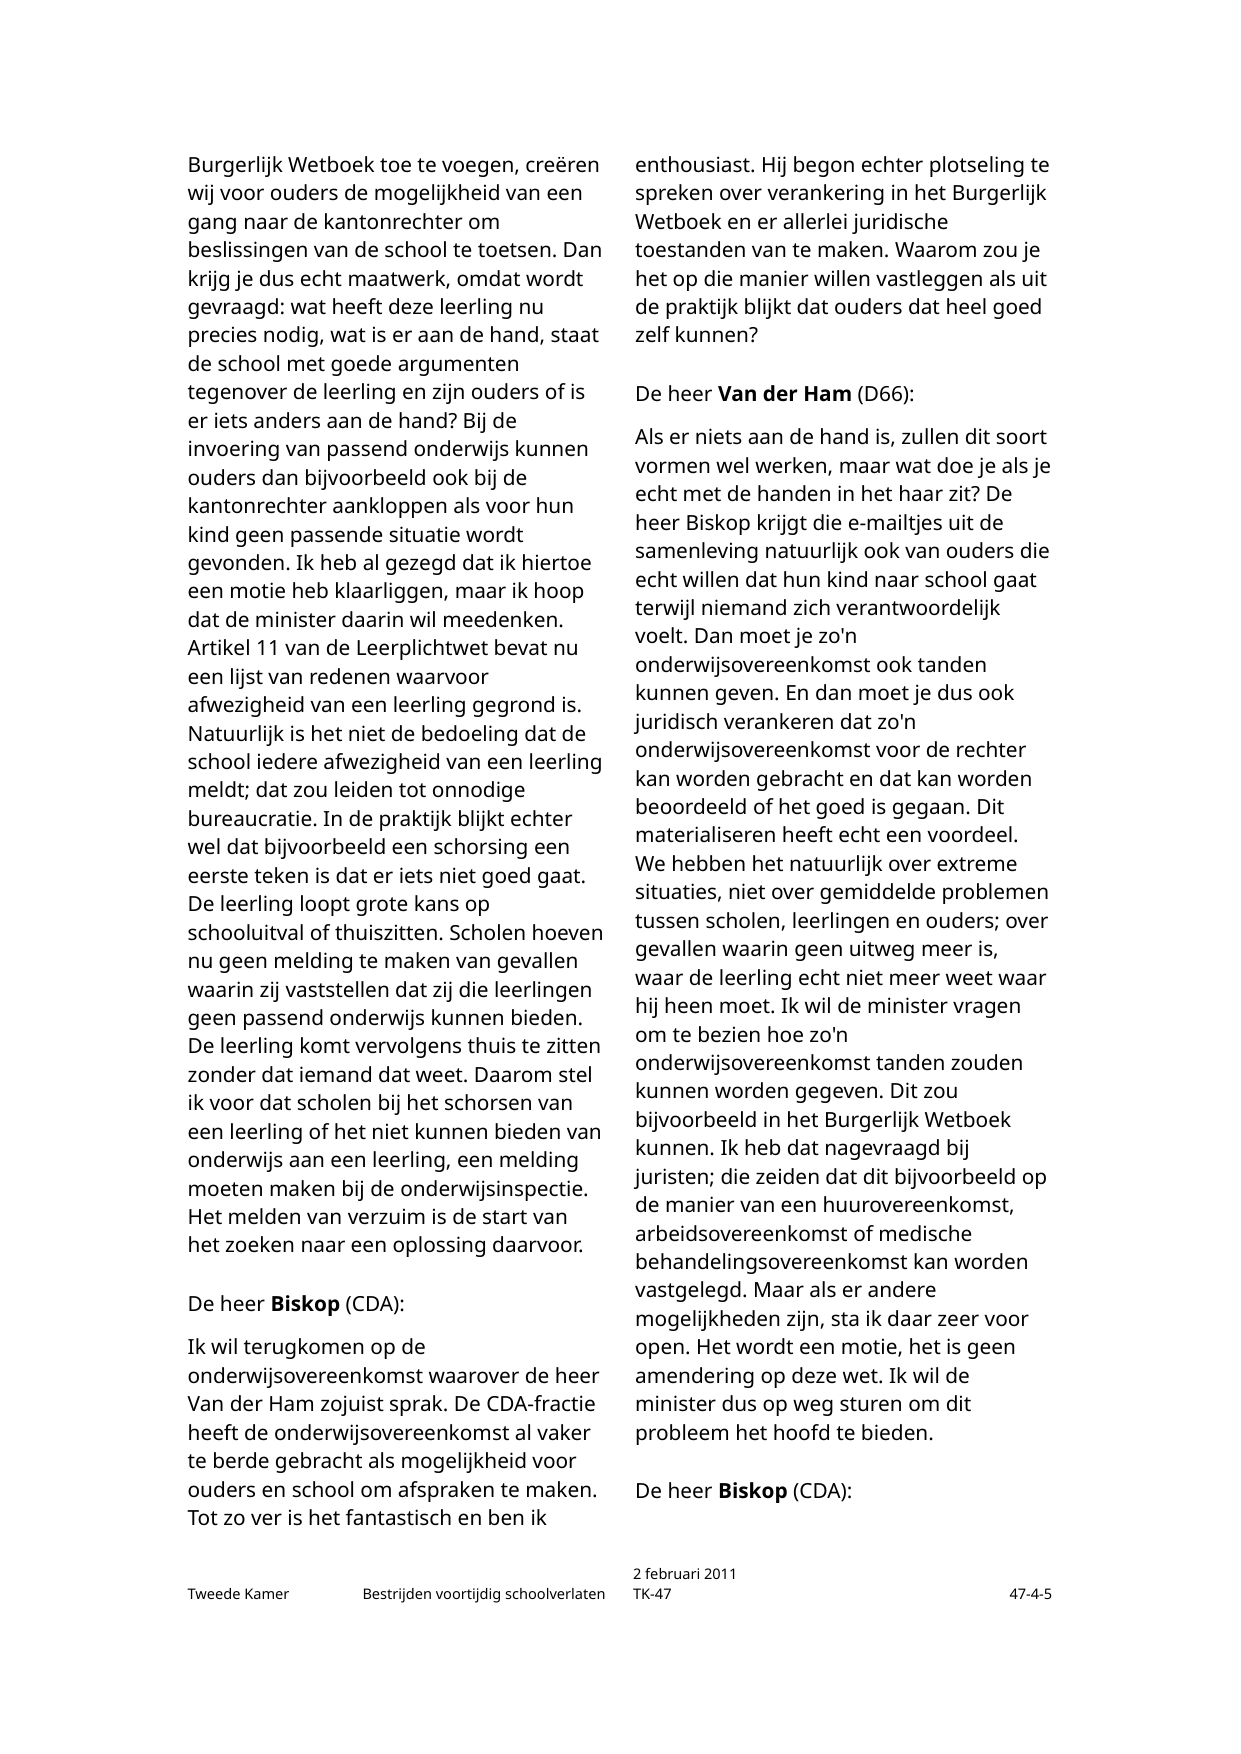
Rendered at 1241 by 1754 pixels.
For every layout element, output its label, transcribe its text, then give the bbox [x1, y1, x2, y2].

text De heer Van der Ham (D66): [635, 379, 1053, 407]
text enthousiast. Hij begon echter plotseling te spreken over verankering in het Burgerlijk Wetboek en er allerlei juridische toestanden van te maken. Waarom zou je het op die manier willen vastleggen als uit de praktijk blijkt dat ouders dat heel goed zelf kunnen? [635, 150, 1053, 349]
text Burgerlijk Wetboek toe te voegen, creëren wij voor ouders de mogelijkheid van een gang naar de kantonrechter om beslissingen van de school te toetsen. Dan krijg je dus echt maatwerk, omdat wordt gevraagd: wat heeft deze leerling nu precies nodig, wat is er aan de hand, staat de school met goede argumenten tegenover de leerling en zijn ouders of is er iets anders aan de hand? Bij de invoering van passend onderwijs kunnen ouders dan bijvoorbeeld ook bij de kantonrechter aankloppen als voor hun kind geen passende situatie wordt gevonden. Ik heb al gezegd dat ik hiertoe een motie heb klaarliggen, maar ik hoop dat de minister daarin wil meedenken. [187, 150, 605, 633]
text De heer Biskop (CDA): [635, 1476, 1053, 1505]
text Als er niets aan de hand is, zullen dit soort vormen wel werken, maar wat doe je als je echt met de handen in het haar zit? De heer Biskop krijgt die e-mailtjes uit de samenleving natuurlijk ook van ouders die echt willen dat hun kind naar school gaat terwijl niemand zich verantwoordelijk voelt. Dan moet je zo'n onderwijsovereenkomst ook tanden kunnen geven. En dan moet je dus ook juridisch verankeren dat zo'n onderwijsovereenkomst voor de rechter kan worden gebracht en dat kan worden beoordeeld of het goed is gegaan. Dit materialiseren heeft echt een voordeel. We hebben het natuurlijk over extreme situaties, niet over gemiddelde problemen tussen scholen, leerlingen en ouders; over gevallen waarin geen uitweg meer is, waar de leerling echt niet meer weet waar hij heen moet. Ik wil de minister vragen om te bezien hoe zo'n onderwijsovereenkomst tanden zouden kunnen worden gegeven. Dit zou bijvoorbeeld in het Burgerlijk Wetboek kunnen. Ik heb dat nagevraagd bij juristen; die zeiden dat dit bijvoorbeeld op de manier van een huurovereenkomst, arbeidsovereenkomst of medische behandelingsovereenkomst kan worden vastgelegd. Maar als er andere mogelijkheden zijn, sta ik daar zeer voor open. Het wordt een motie, het is geen amendering op deze wet. Ik wil de minister dus op weg sturen om dit probleem het hoofd te bieden. [635, 422, 1053, 1446]
text Artikel 11 van de Leerplichtwet bevat nu een lijst van redenen waarvoor afwezigheid van een leerling gegrond is. Natuurlijk is het niet de bedoeling dat de school iedere afwezigheid van een leerling meldt; dat zou leiden tot onnodige bureaucratie. In de praktijk blijkt echter wel dat bijvoorbeeld een schorsing een eerste teken is dat er iets niet goed gaat. De leerling loopt grote kans op schooluitval of thuiszitten. Scholen hoeven nu geen melding te maken van gevallen waarin zij vaststellen dat zij die leerlingen geen passend onderwijs kunnen bieden. De leerling komt vervolgens thuis te zitten zonder dat iemand dat weet. Daarom stel ik voor dat scholen bij het schorsen van een leerling of het niet kunnen bieden van onderwijs aan een leerling, een melding moeten maken bij de onderwijsinspectie. Het melden van verzuim is de start van het zoeken naar een oplossing daarvoor. [187, 633, 605, 1259]
text De heer Biskop (CDA): [187, 1289, 605, 1317]
text Ik wil terugkomen op de onderwijsovereenkomst waarover de heer Van der Ham zojuist sprak. De CDA-fractie heeft de onderwijsovereenkomst al vaker te berde gebracht als mogelijkheid voor ouders en school om afspraken te maken. Tot zo ver is het fantastisch en ben ik [187, 1332, 605, 1532]
